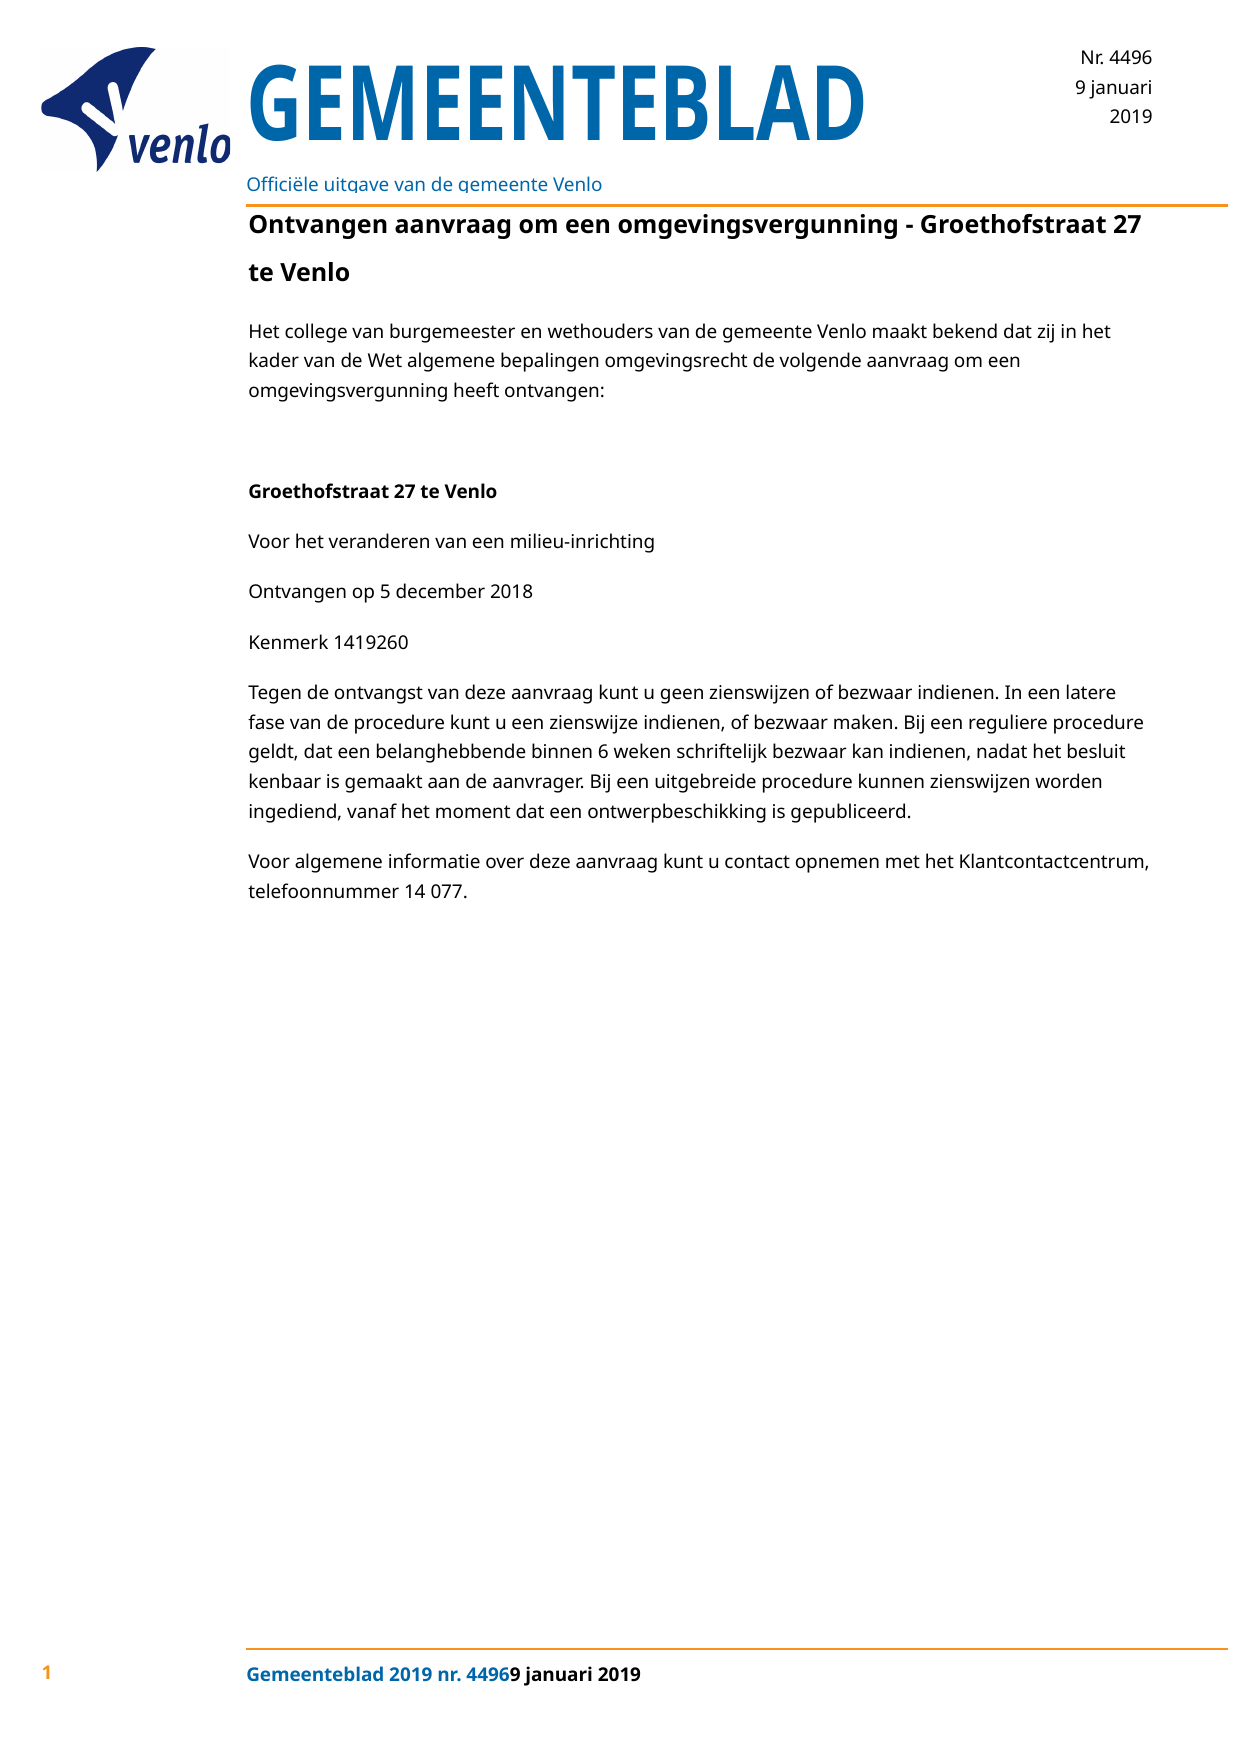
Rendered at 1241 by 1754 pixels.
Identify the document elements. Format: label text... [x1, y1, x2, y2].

text Groethofstraat 27 te Venlo [248, 478, 1152, 504]
text Voor algemene informatie over deze aanvraag kunt u contact opnemen met het Klantcontactcentrum, telefoonnummer 14 077. [248, 848, 1152, 904]
text Tegen de ontvangst van deze aanvraag kunt u geen zienswijzen of bezwaar indienen. In een latere fase van de procedure kunt u een zienswijze indienen, of bezwaar maken. Bij een reguliere procedure geldt, dat een belanghebbende binnen 6 weken schriftelijk bezwaar kan indienen, nadat het besluit kenbaar is gemaakt aan de aanvrager. Bij een uitgebreide procedure kunnen zienswijzen worden ingediend, vanaf het moment dat een ontwerpbeschikking is gepubliceerd. [248, 679, 1152, 824]
text Kenmerk 1419260 [248, 629, 1152, 655]
text Het college van burgemeester en wethouders van de gemeente Venlo maakt bekend dat zij in het kader van de Wet algemene bepalingen omgevingsrecht de volgende aanvraag om een omgevingsvergunning heeft ontvangen: [248, 318, 1152, 403]
text Voor het veranderen van een milieu-inrichting [248, 528, 1152, 554]
text Ontvangen op 5 december 2018 [248, 579, 1152, 604]
text Ontvangen aanvraag om een omgevingsvergunning - Groethofstraat 27 te Venlo [248, 207, 1152, 288]
picture [41, 47, 231, 172]
